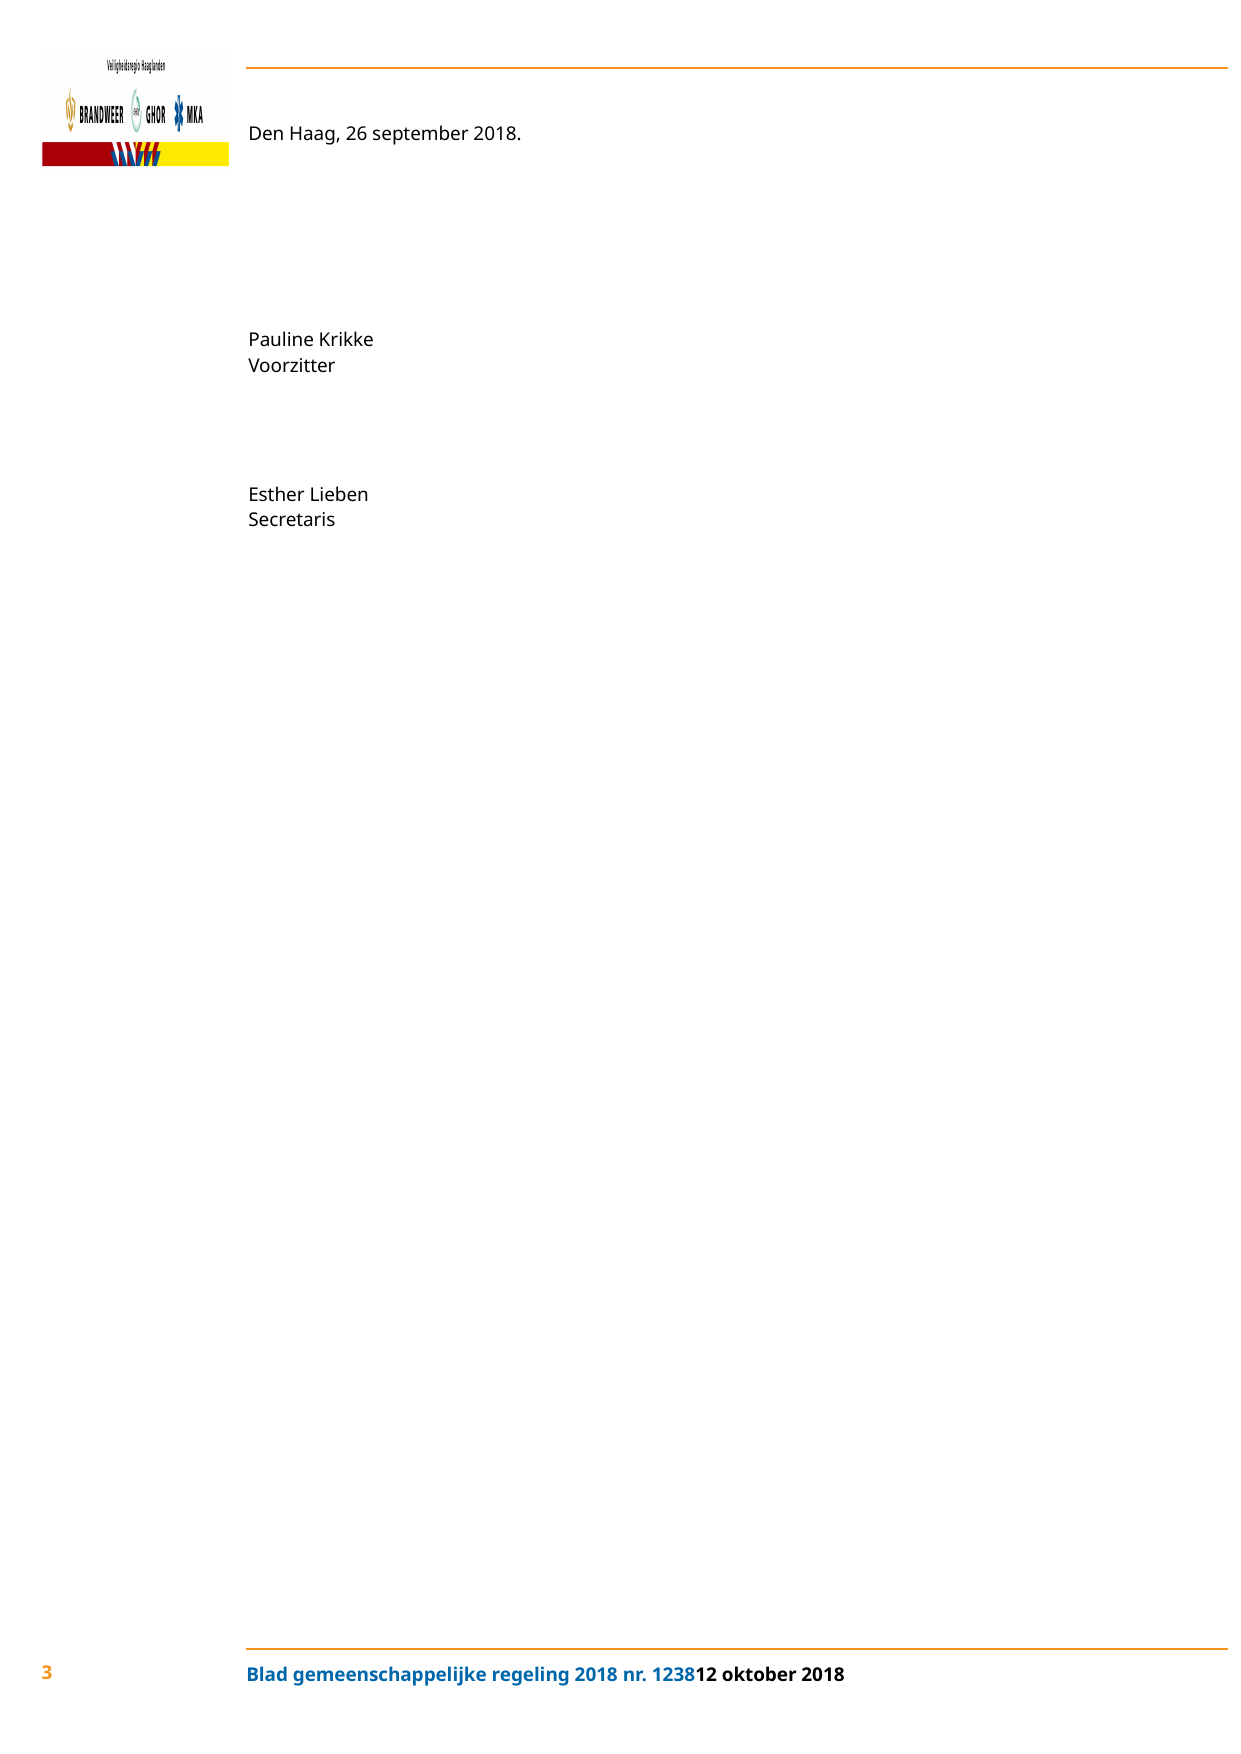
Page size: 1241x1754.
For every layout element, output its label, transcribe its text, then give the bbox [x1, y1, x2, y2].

text Den Haag, 26 september 2018. [248, 121, 1152, 146]
text Secretaris [248, 506, 1152, 532]
text Pauline Krikke [248, 326, 1152, 352]
text Voorzitter [248, 352, 1152, 378]
picture [41, 47, 231, 172]
text Esther Lieben [248, 481, 1152, 506]
